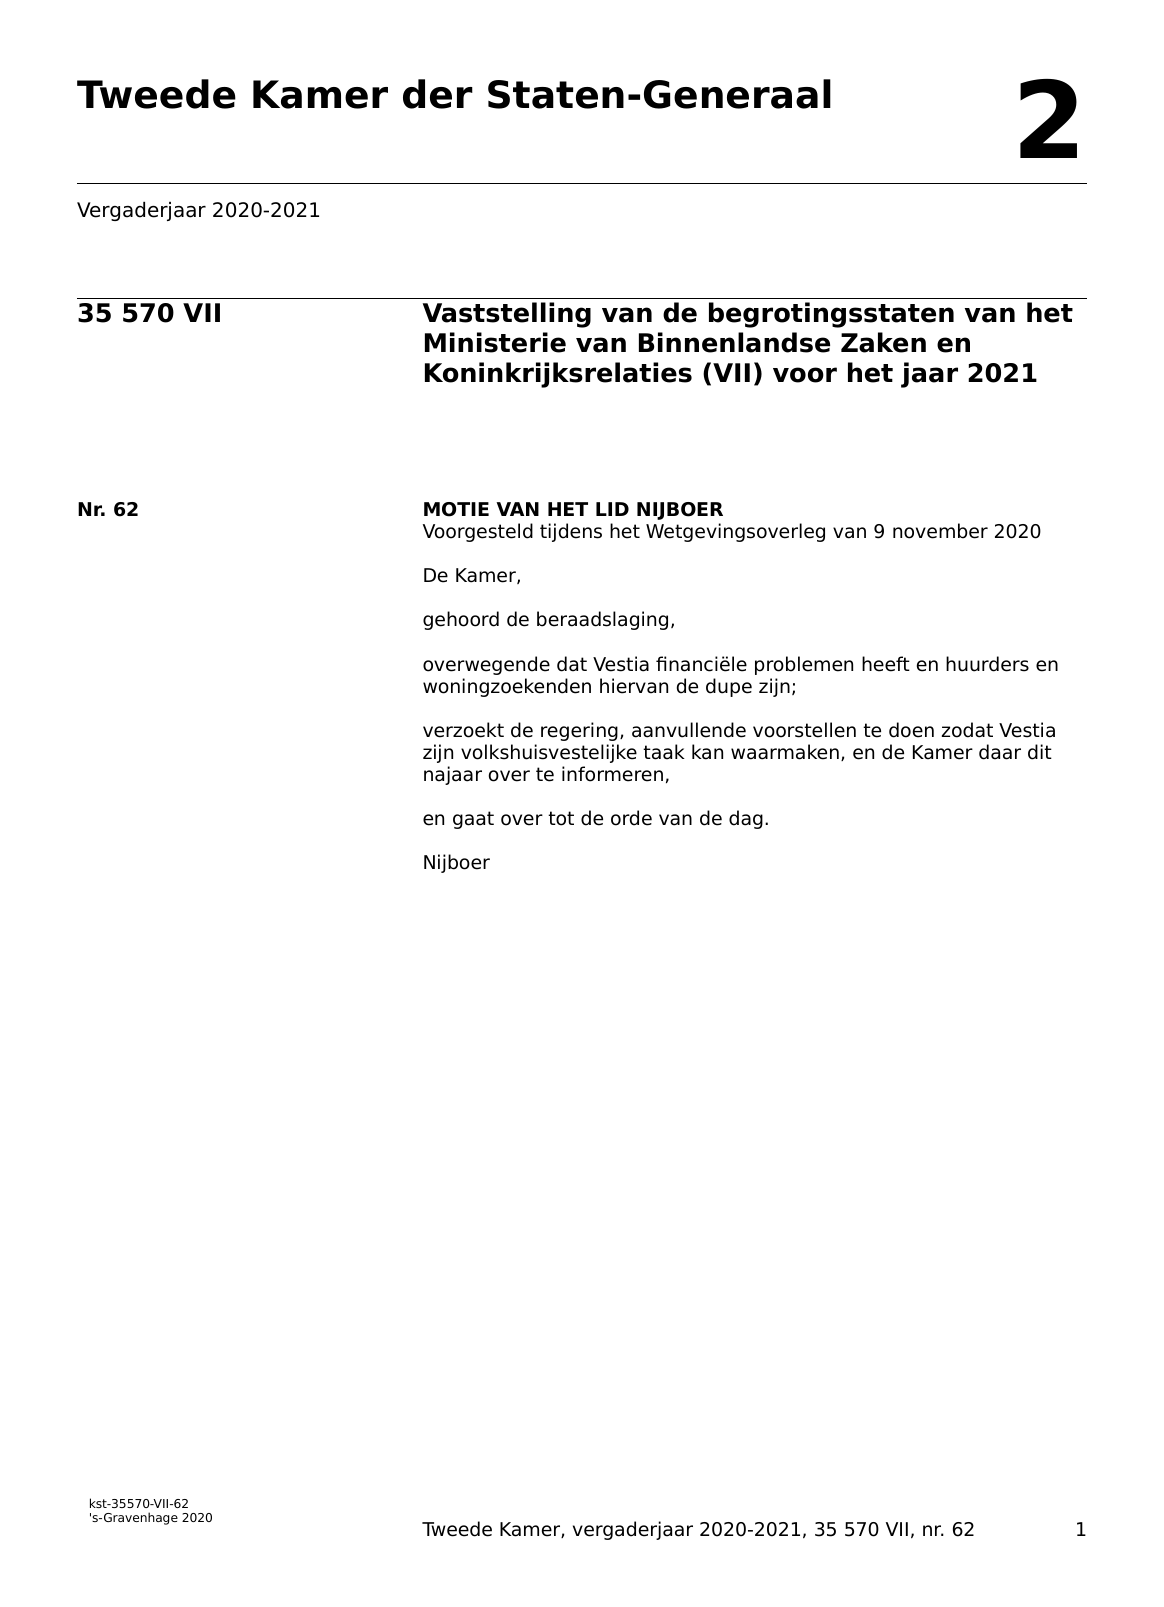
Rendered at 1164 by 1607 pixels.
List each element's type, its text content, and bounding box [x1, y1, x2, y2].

text De Kamer, [422, 565, 1087, 587]
table_cell Vergaderjaar 2020-2021 [77, 184, 1087, 298]
text gehoord de beraadslaging, [422, 609, 1087, 631]
text Voorgesteld tijdens het Wetgevingsoverleg van 9 november 2020 [422, 521, 1087, 543]
subtitle Nr. 62 MOTIE VAN HET LID NIJBOER [77, 499, 1087, 521]
text en gaat over tot de orde van de dag. [422, 808, 1087, 830]
table_header 2 [886, 59, 1087, 183]
text verzoekt de regering, aanvullende voorstellen te doen zodat Vestia zijn volkshuisvestelijke taak kan waarmaken, en de Kamer daar dit najaar over te informeren, [422, 720, 1087, 786]
table_header Tweede Kamer der Staten-Generaal [77, 59, 886, 183]
text overwegende dat Vestia financiële problemen heeft en huurders en woningzoekenden hiervan de dupe zijn; [422, 653, 1087, 697]
subtitle 35 570 VII Vaststelling van de begrotingsstaten van het Ministerie van Binnenlandse Zaken en Koninkrijksrelaties (VII) voor het jaar 2021 [77, 299, 1087, 388]
text Nijboer [422, 852, 1087, 874]
text 's-Gravenhage 2020 [88, 1511, 323, 1525]
text kst-35570-VII-62 [88, 1497, 323, 1511]
